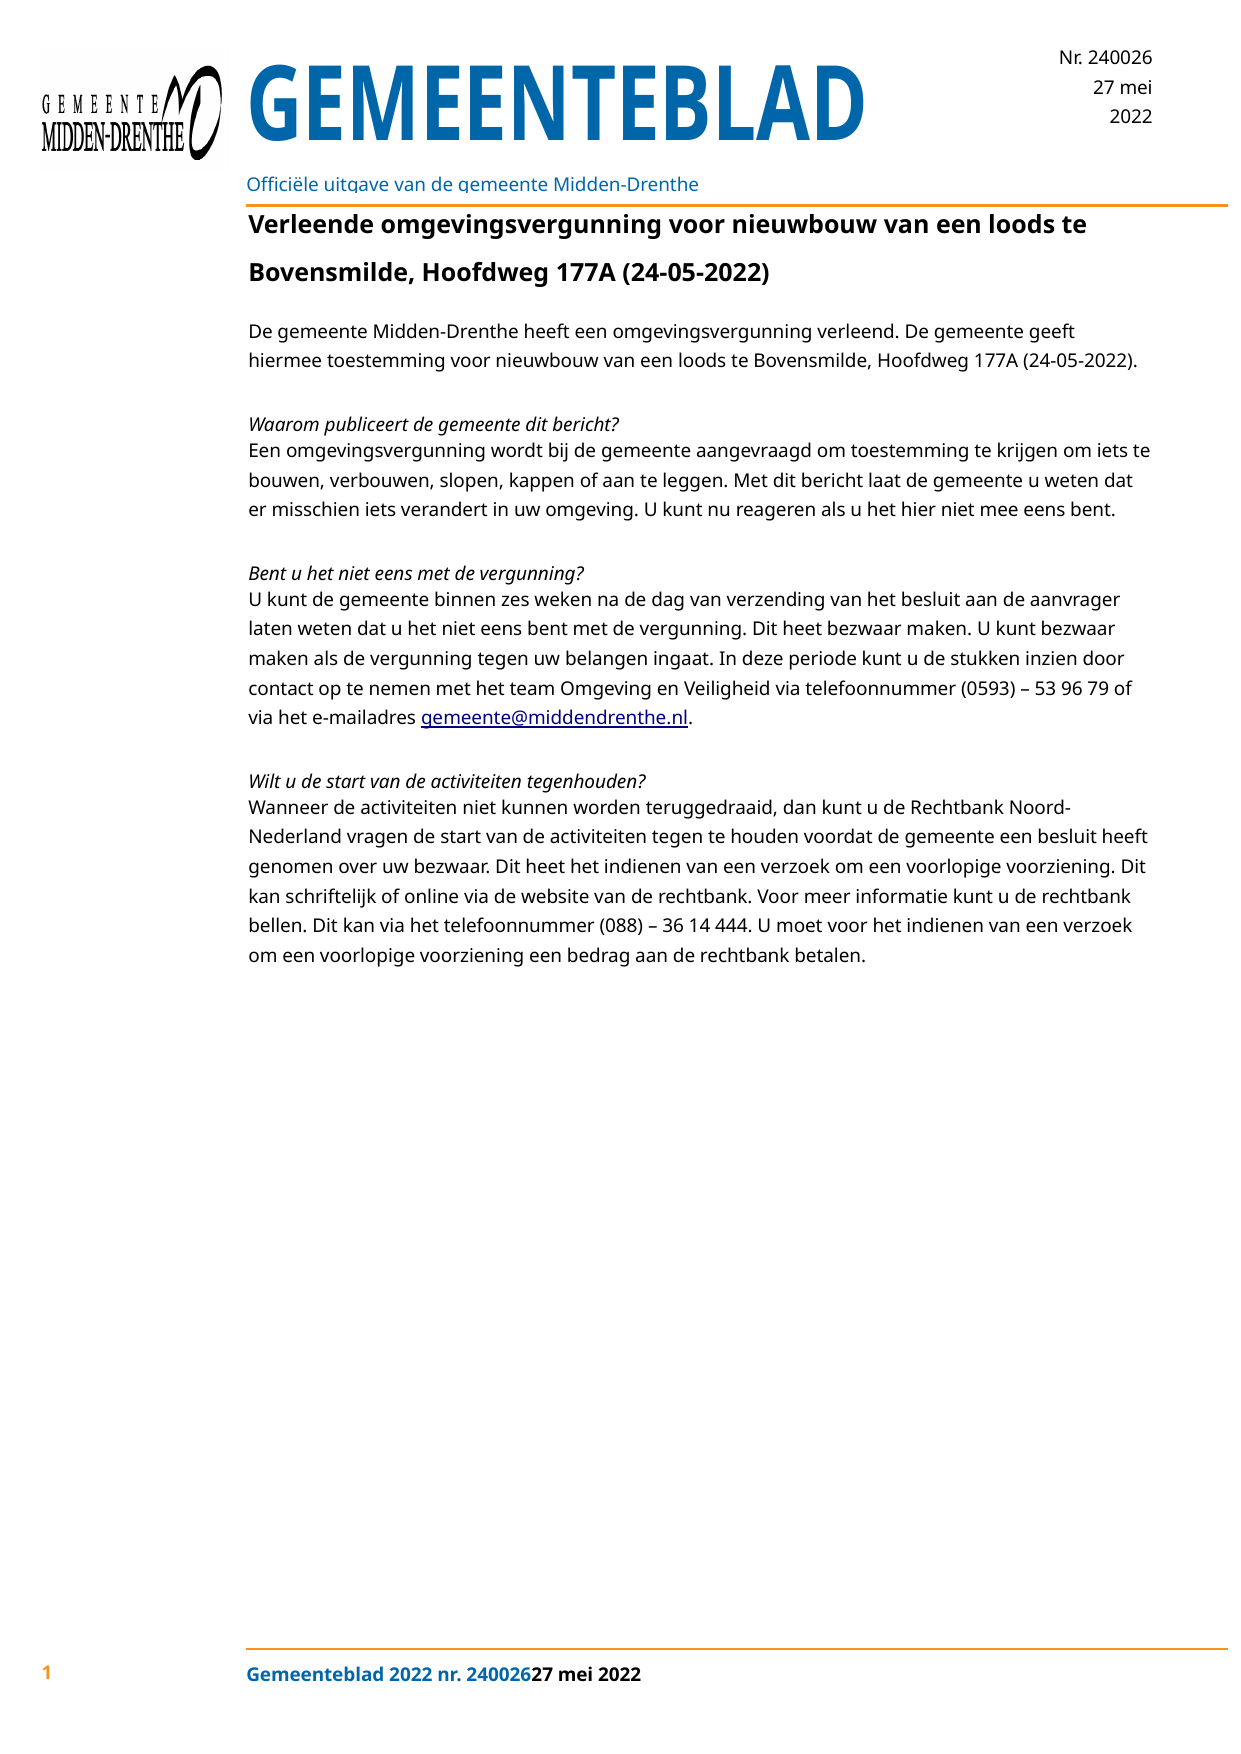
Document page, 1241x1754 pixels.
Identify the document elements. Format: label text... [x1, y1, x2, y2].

text Verleende omgevingsvergunning voor nieuwbouw van een loods te Bovensmilde, Hoofdweg 177A (24-05-2022) [248, 207, 1152, 288]
text Waarom publiceert de gemeente dit bericht? [248, 411, 1152, 437]
text Een omgevingsvergunning wordt bij de gemeente aangevraagd om toestemming te krijgen om iets te bouwen, verbouwen, slopen, kappen of aan te leggen. Met dit bericht laat de gemeente u weten dat er misschien iets verandert in uw omgeving. U kunt nu reageren als u het hier niet mee eens bent. [248, 437, 1152, 522]
text Bent u het niet eens met de vergunning? [248, 560, 1152, 586]
picture [41, 47, 231, 172]
text De gemeente Midden-Drenthe heeft een omgevingsvergunning verleend. De gemeente geeft hiermee toestemming voor nieuwbouw van een loods te Bovensmilde, Hoofdweg 177A (24-05-2022). [248, 318, 1152, 373]
text Wanneer de activiteiten niet kunnen worden teruggedraaid, dan kunt u de Rechtbank Noord-Nederland vragen de start van de activiteiten tegen te houden voordat de gemeente een besluit heeft genomen over uw bezwaar. Dit heet het indienen van een verzoek om een voorlopige voorziening. Dit kan schriftelijk of online via de website van de rechtbank. Voor meer informatie kunt u de rechtbank bellen. Dit kan via het telefoonnummer (088) – 36 14 444. U moet voor het indienen van een verzoek om een voorlopige voorziening een bedrag aan de rechtbank betalen. [248, 794, 1152, 968]
text U kunt de gemeente binnen zes weken na de dag van verzending van het besluit aan de aanvrager laten weten dat u het niet eens bent met de vergunning. Dit heet bezwaar maken. U kunt bezwaar maken als de vergunning tegen uw belangen ingaat. In deze periode kunt u de stukken inzien door contact op te nemen met het team Omgeving en Veiligheid via telefoonnummer (0593) – 53 96 79 of via het e-mailadres gemeente@middendrenthe.nl. [248, 586, 1152, 730]
text Wilt u de start van de activiteiten tegenhouden? [248, 768, 1152, 794]
